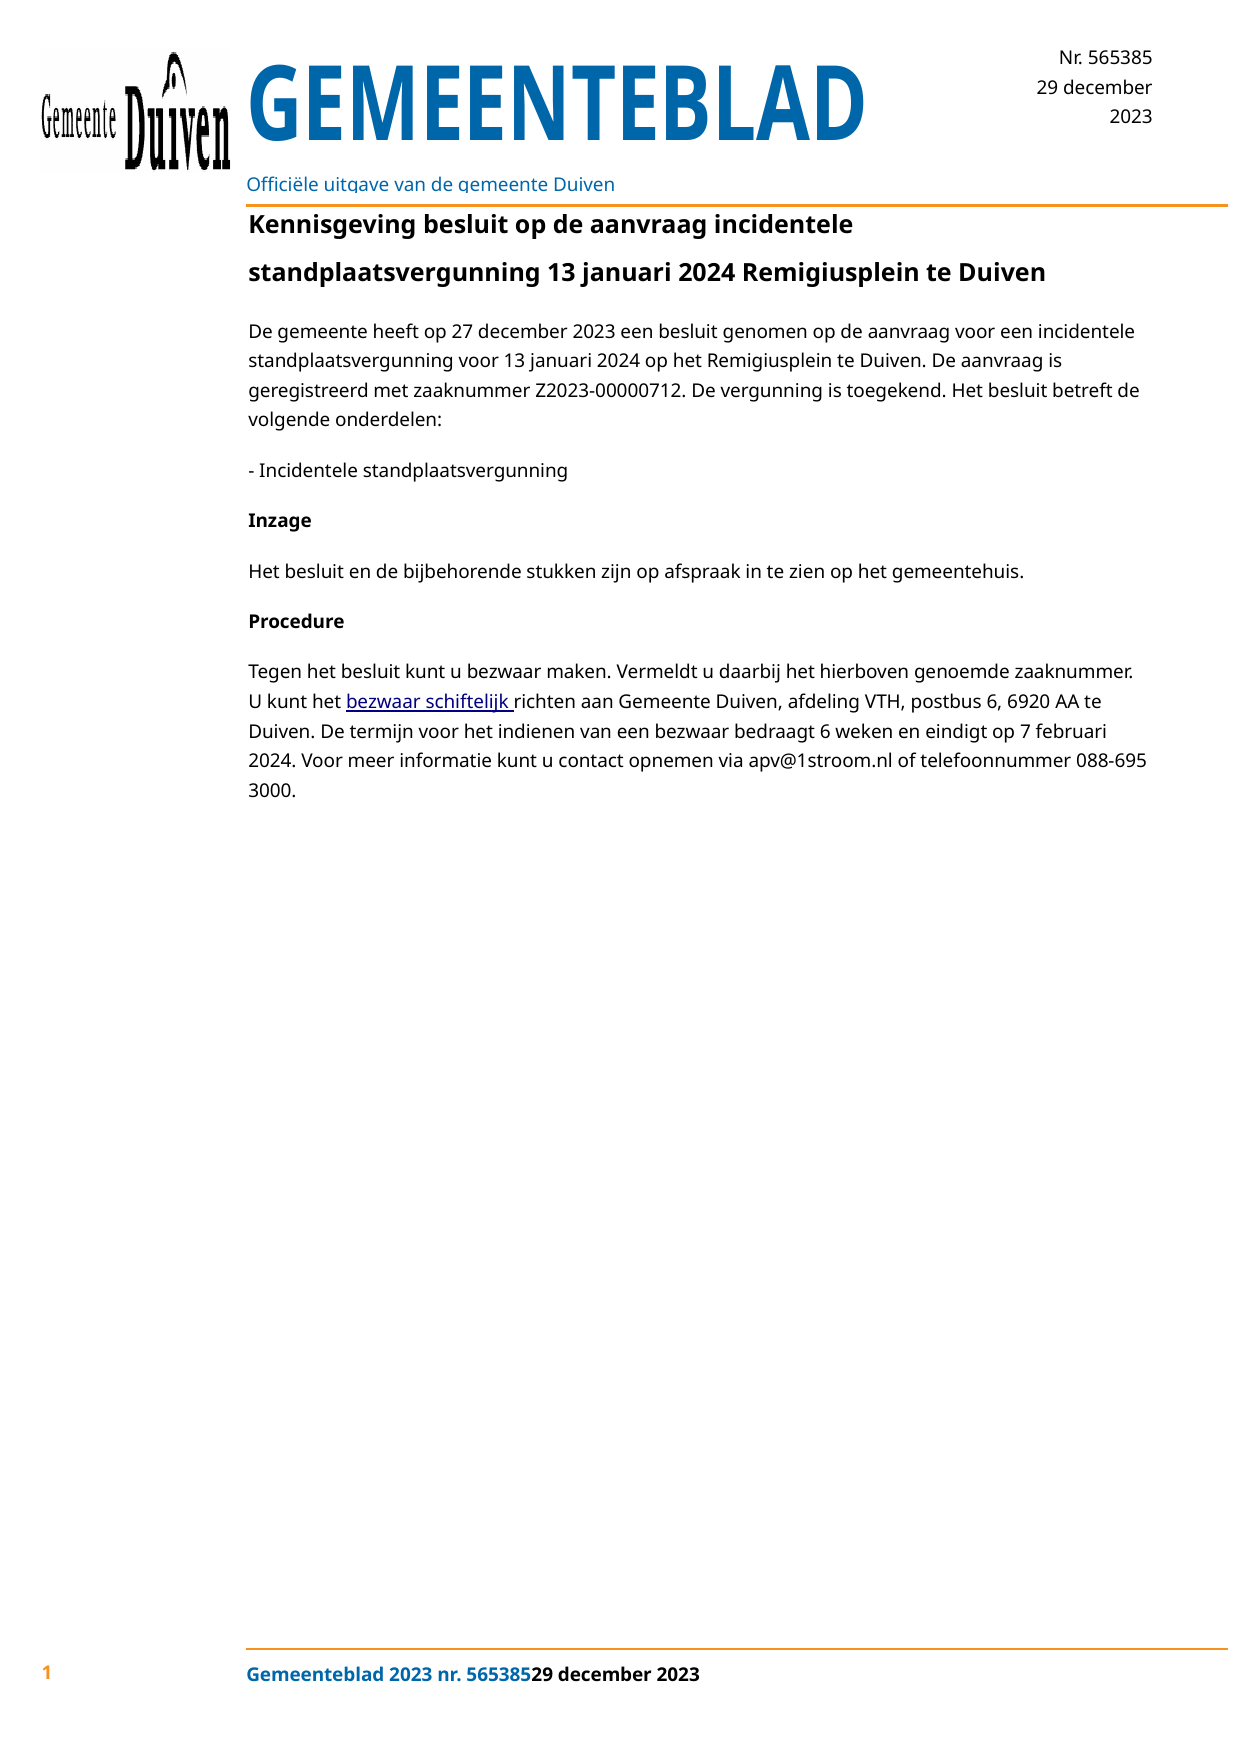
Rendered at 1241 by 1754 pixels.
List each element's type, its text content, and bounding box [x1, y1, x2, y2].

text - Incidentele standplaatsvergunning [248, 457, 1152, 483]
text Procedure [248, 608, 1152, 634]
text De gemeente heeft op 27 december 2023 een besluit genomen op de aanvraag voor een incidentele standplaatsvergunning voor 13 januari 2024 op het Remigiusplein te Duiven. De aanvraag is geregistreerd met zaaknummer Z2023-00000712. De vergunning is toegekend. Het besluit betreft de volgende onderdelen: [248, 318, 1152, 432]
text Inzage [248, 507, 1152, 533]
text Kennisgeving besluit op de aanvraag incidentele standplaatsvergunning 13 januari 2024 Remigiusplein te Duiven [248, 207, 1152, 288]
text Tegen het besluit kunt u bezwaar maken. Vermeldt u daarbij het hierboven genoemde zaaknummer. U kunt het bezwaar schiftelijk richten aan Gemeente Duiven, afdeling VTH, postbus 6, 6920 AA te Duiven. De termijn voor het indienen van een bezwaar bedraagt 6 weken en eindigt op 7 februari 2024. Voor meer informatie kunt u contact opnemen via apv@1stroom.nl of telefoonnummer 088-695 3000. [248, 659, 1152, 803]
picture [41, 47, 231, 172]
text Het besluit en de bijbehorende stukken zijn op afspraak in te zien op het gemeentehuis. [248, 558, 1152, 584]
